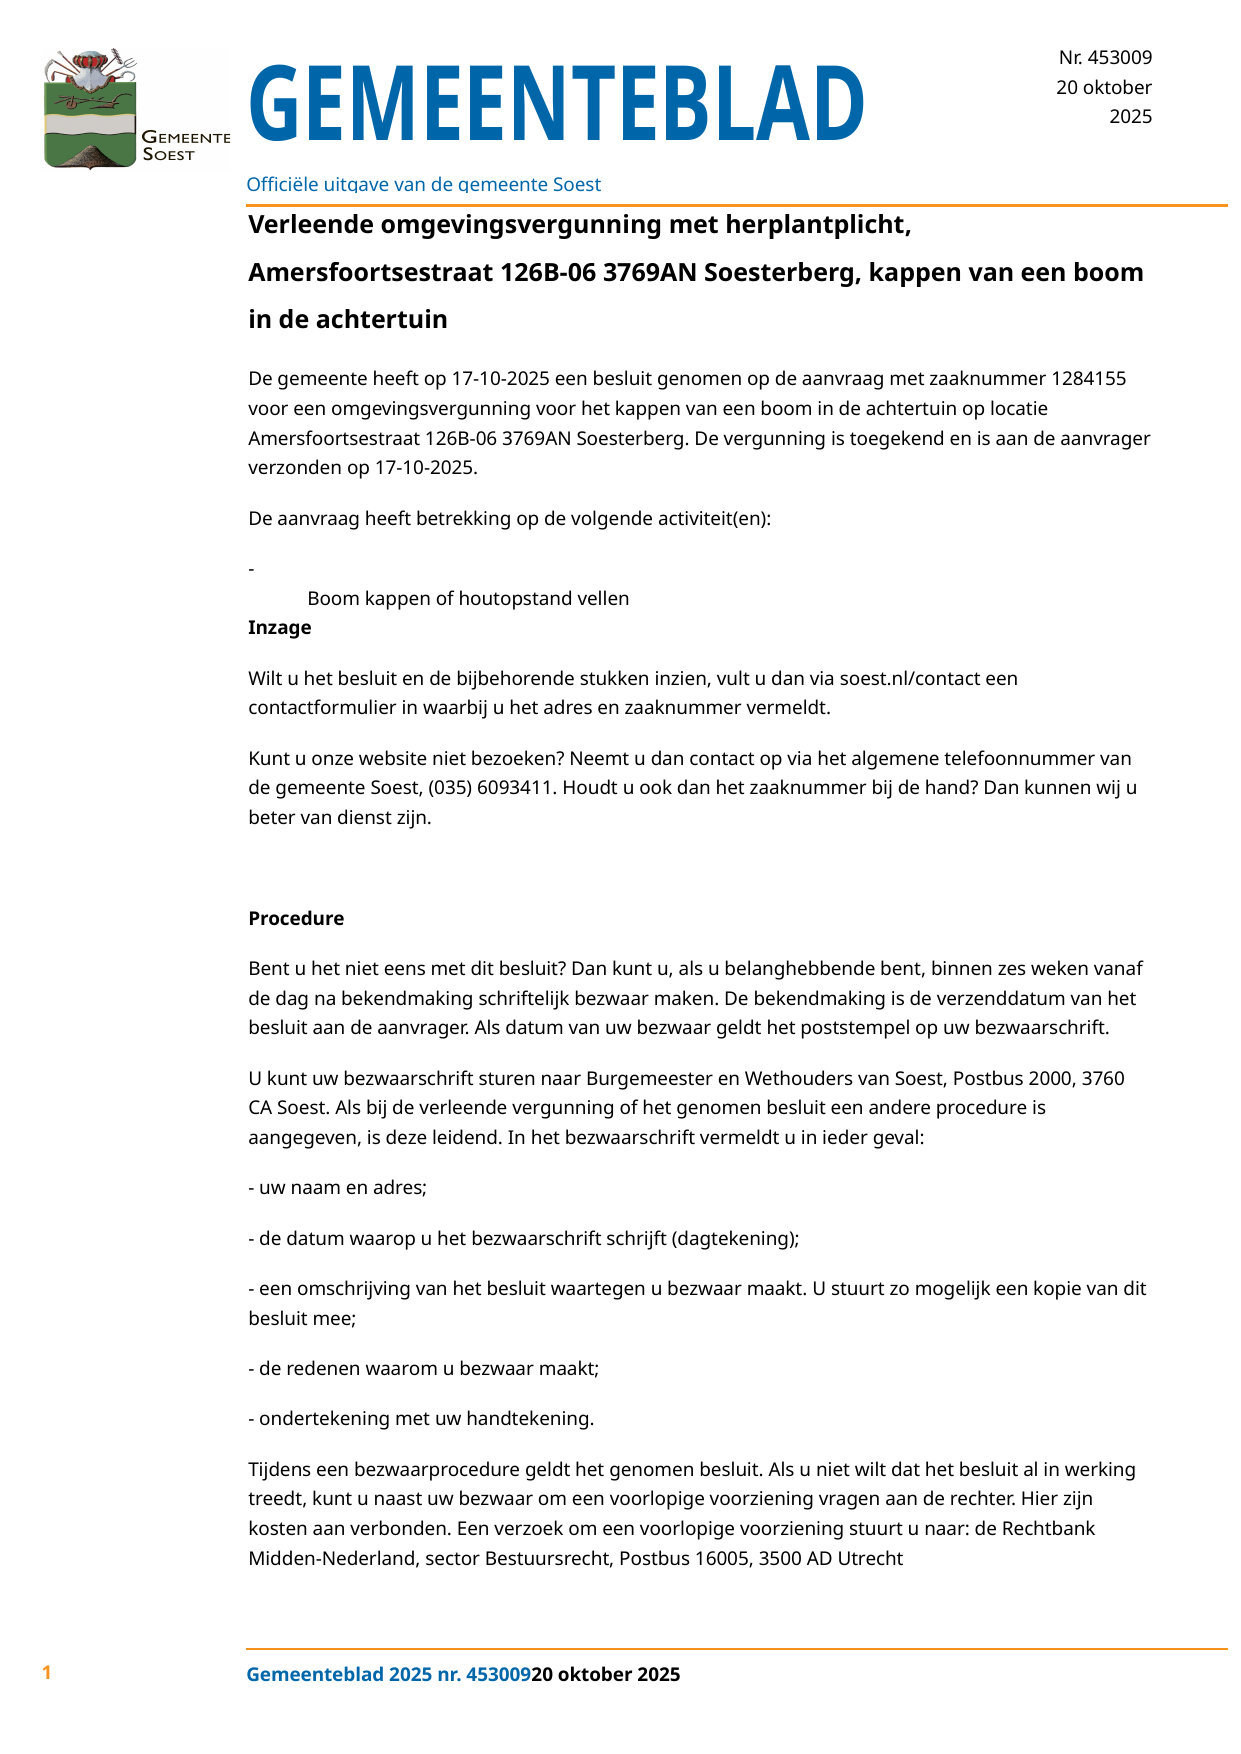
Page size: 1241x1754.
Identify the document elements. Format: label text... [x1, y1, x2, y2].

text - een omschrijving van het besluit waartegen u bezwaar maakt. U stuurt zo mogelijk een kopie van dit besluit mee; [248, 1275, 1152, 1330]
text Wilt u het besluit en de bijbehorende stukken inzien, vult u dan via soest.nl/contact een contactformulier in waarbij u het adres en zaaknummer vermeldt. [248, 665, 1152, 720]
text U kunt uw bezwaarschrift sturen naar Burgemeester en Wethouders van Soest, Postbus 2000, 3760 CA Soest. Als bij de verleende vergunning of het genomen besluit een andere procedure is aangegeven, is deze leidend. In het bezwaarschrift vermeldt u in ieder geval: [248, 1065, 1152, 1149]
text - de datum waarop u het bezwaarschrift schrijft (dagtekening); [248, 1225, 1152, 1250]
text De aanvraag heeft betrekking op de volgende activiteit(en): [248, 505, 1152, 530]
text Procedure [248, 905, 1152, 930]
list Boom kappen of houtopstand vellen [248, 585, 1152, 610]
text Verleende omgevingsvergunning met herplantplicht, Amersfoortsestraat 126B-06 3769AN Soesterberg, kappen van een boom in de achtertuin [248, 207, 1152, 336]
text Tijdens een bezwaarprocedure geldt het genomen besluit. Als u niet wilt dat het besluit al in werking treedt, kunt u naast uw bezwaar om een voorlopige voorziening vragen aan de rechter. Hier zijn kosten aan verbonden. Een verzoek om een voorlopige voorziening stuurt u naar: de Rechtbank Midden-Nederland, sector Bestuursrecht, Postbus 16005, 3500 AD Utrecht [248, 1456, 1152, 1570]
text Inzage [248, 614, 1152, 640]
text De gemeente heeft op 17-10-2025 een besluit genomen op de aanvraag met zaaknummer 1284155 voor een omgevingsvergunning voor het kappen van een boom in de achtertuin op locatie Amersfoortsestraat 126B-06 3769AN Soesterberg. De vergunning is toegekend en is aan de aanvrager verzonden op 17-10-2025. [248, 366, 1152, 480]
text - uw naam en adres; [248, 1174, 1152, 1200]
picture [41, 47, 231, 172]
text Bent u het niet eens met dit besluit? Dan kunt u, als u belanghebbende bent, binnen zes weken vanaf de dag na bekendmaking schriftelijk bezwaar maken. De bekendmaking is de verzenddatum van het besluit aan de aanvrager. Als datum van uw bezwaar geldt het poststempel op uw bezwaarschrift. [248, 955, 1152, 1040]
text Kunt u onze website niet bezoeken? Neemt u dan contact op via het algemene telefoonnummer van de gemeente Soest, (035) 6093411. Houdt u ook dan het zaaknummer bij de hand? Dan kunnen wij u beter van dienst zijn. [248, 745, 1152, 829]
text - ondertekening met uw handtekening. [248, 1406, 1152, 1431]
text - de redenen waarom u bezwaar maakt; [248, 1355, 1152, 1381]
